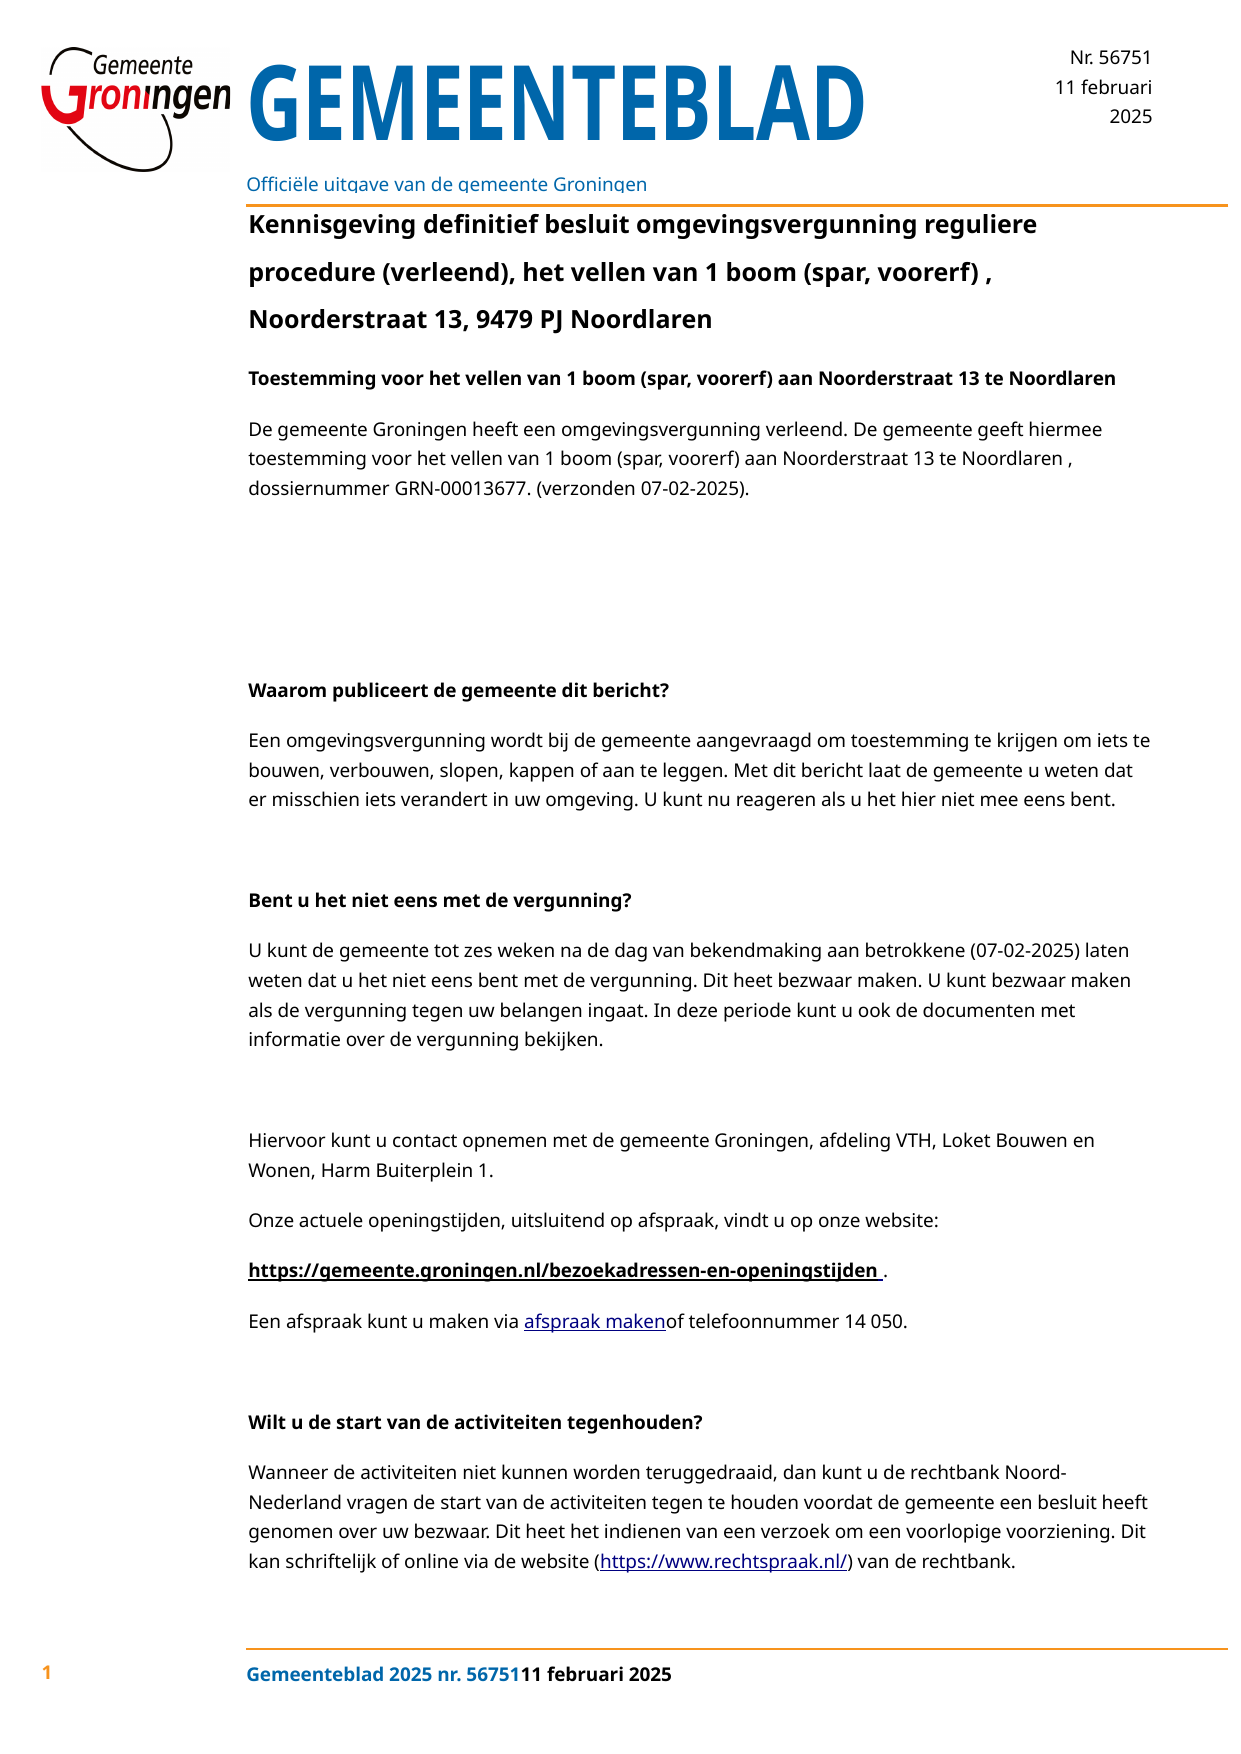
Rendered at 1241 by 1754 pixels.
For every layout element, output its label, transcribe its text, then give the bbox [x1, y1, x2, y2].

text Toestemming voor het vellen van 1 boom (spar, voorerf) aan Noorderstraat 13 te Noordlaren [248, 366, 1152, 391]
text Wilt u de start van de activiteiten tegenhouden? [248, 1409, 1152, 1434]
picture [41, 47, 231, 172]
text Wanneer de activiteiten niet kunnen worden teruggedraaid, dan kunt u de rechtbank Noord-Nederland vragen de start van de activiteiten tegen te houden voordat de gemeente een besluit heeft genomen over uw bezwaar. Dit heet het indienen van een verzoek om een voorlopige voorziening. Dit kan schriftelijk of online via de website (https://www.rechtspraak.nl/) van de rechtbank. [248, 1459, 1152, 1574]
text U kunt de gemeente tot zes weken na de dag van bekendmaking aan betrokkene (07-02-2025) laten weten dat u het niet eens bent met de vergunning. Dit heet bezwaar maken. U kunt bezwaar maken als de vergunning tegen uw belangen ingaat. In deze periode kunt u ook de documenten met informatie over de vergunning bekijken. [248, 938, 1152, 1052]
text https://gemeente.groningen.nl/bezoekadressen-en-openingstijden . [248, 1258, 1152, 1283]
text Waarom publiceert de gemeente dit bericht? [248, 677, 1152, 702]
text De gemeente Groningen heeft een omgevingsvergunning verleend. De gemeente geeft hiermee toestemming voor het vellen van 1 boom (spar, voorerf) aan Noorderstraat 13 te Noordlaren , dossiernummer GRN-00013677. (verzonden 07-02-2025). [248, 416, 1152, 501]
text Onze actuele openingstijden, uitsluitend op afspraak, vindt u op onze website: [248, 1207, 1152, 1233]
text Bent u het niet eens met de vergunning? [248, 887, 1152, 913]
text Een afspraak kunt u maken via afspraak makenof telefoonnummer 14 050. [248, 1308, 1152, 1334]
text Een omgevingsvergunning wordt bij de gemeente aangevraagd om toestemming te krijgen om iets te bouwen, verbouwen, slopen, kappen of aan te leggen. Met dit bericht laat de gemeente u weten dat er misschien iets verandert in uw omgeving. U kunt nu reageren als u het hier niet mee eens bent. [248, 727, 1152, 812]
text Kennisgeving definitief besluit omgevingsvergunning reguliere procedure (verleend), het vellen van 1 boom (spar, voorerf) , Noorderstraat 13, 9479 PJ Noordlaren [248, 207, 1152, 336]
text Hiervoor kunt u contact opnemen met de gemeente Groningen, afdeling VTH, Loket Bouwen en Wonen, Harm Buiterplein 1. [248, 1127, 1152, 1182]
